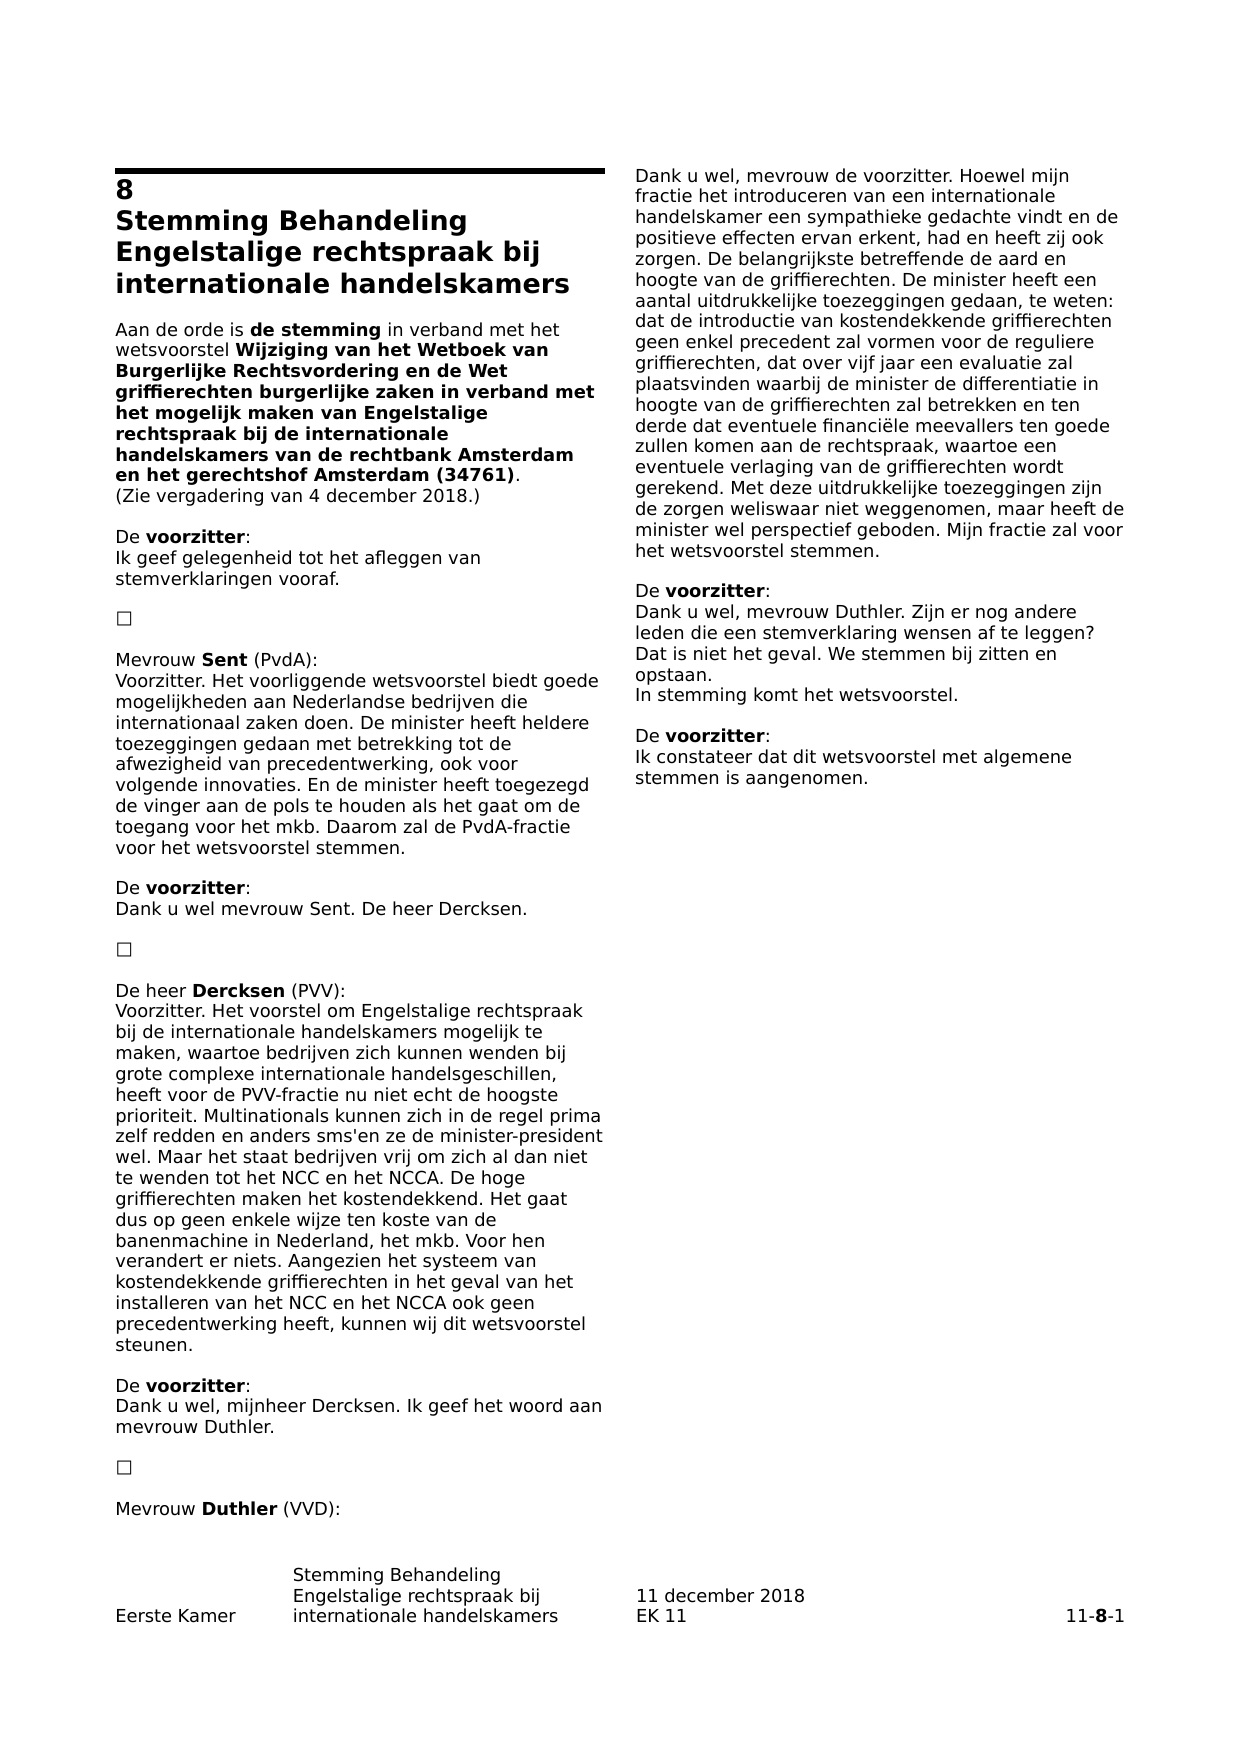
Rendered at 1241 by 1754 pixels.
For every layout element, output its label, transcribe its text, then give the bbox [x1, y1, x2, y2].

text De voorzitter: [635, 726, 1125, 747]
text De voorzitter: [115, 527, 605, 548]
text Voorzitter. Het voorstel om Engelstalige rechtspraak bij de internationale handelskamers mogelijk te maken, waartoe bedrijven zich kunnen wenden bij grote complexe internationale handelsgeschillen, heeft voor de PVV-fractie nu niet echt de hoogste prioriteit. Multinationals kunnen zich in de regel prima zelf redden en anders sms'en ze de minister-president wel. Maar het staat bedrijven vrij om zich al dan niet te wenden tot het NCC en het NCCA. De hoge griffierechten maken het kostendekkend. Het gaat dus op geen enkele wijze ten koste van de banenmachine in Nederland, het mkb. Voor hen verandert er niets. Aangezien het systeem van kostendekkende griffierechten in het geval van het installeren van het NCC en het NCCA ook geen precedentwerking heeft, kunnen wij dit wetsvoorstel steunen. [115, 1001, 605, 1355]
text Mevrouw Duthler (VVD): [115, 1498, 605, 1519]
text Dank u wel mevrouw Sent. De heer Dercksen. [115, 899, 605, 920]
text (Zie vergadering van 4 december 2018.) [115, 486, 605, 507]
text ⬜ [115, 940, 605, 961]
text Ik geef gelegenheid tot het afleggen van stemverklaringen vooraf. [115, 548, 605, 589]
text Dank u wel, mevrouw de voorzitter. Hoewel mijn fractie het introduceren van een internationale handelskamer een sympathieke gedachte vindt en de positieve effecten ervan erkent, had en heeft zij ook zorgen. De belangrijkste betreffende de aard en hoogte van de griffierechten. De minister heeft een aantal uitdrukkelijke toezeggingen gedaan, te weten: dat de introductie van kostendekkende griffierechten geen enkel precedent zal vormen voor de reguliere griffierechten, dat over vijf jaar een evaluatie zal plaatsvinden waarbij de minister de differentiatie in hoogte van de griffierechten zal betrekken en ten derde dat eventuele financiële meevallers ten goede zullen komen aan de rechtspraak, waartoe een eventuele verlaging van de griffierechten wordt gerekend. Met deze uitdrukkelijke toezeggingen zijn de zorgen weliswaar niet weggenomen, maar heeft de minister wel perspectief geboden. Mijn fractie zal voor het wetsvoorstel stemmen. [635, 165, 1125, 561]
text Mevrouw Sent (PvdA): [115, 650, 605, 671]
text Voorzitter. Het voorliggende wetsvoorstel biedt goede mogelijkheden aan Nederlandse bedrijven die internationaal zaken doen. De minister heeft heldere toezeggingen gedaan met betrekking tot de afwezigheid van precedentwerking, ook voor volgende innovaties. En de minister heeft toegezegd de vinger aan de pols te houden als het gaat om de toegang voor het mkb. Daarom zal de PvdA-fractie voor het wetsvoorstel stemmen. [115, 671, 605, 858]
text Dank u wel, mevrouw Duthler. Zijn er nog andere leden die een stemverklaring wensen af te leggen? Dat is niet het geval. We stemmen bij zitten en opstaan. [635, 602, 1125, 685]
title 8 Stemming Behandeling Engelstalige rechtspraak bij internationale handelskamers [115, 174, 605, 299]
text ⬜ [115, 1458, 605, 1478]
text De heer Dercksen (PVV): [115, 981, 605, 1001]
text De voorzitter: [115, 1375, 605, 1396]
text De voorzitter: [635, 581, 1125, 602]
text Dank u wel, mijnheer Dercksen. Ik geef het woord aan mevrouw Duthler. [115, 1396, 605, 1438]
text ⬜ [115, 609, 605, 630]
text Aan de orde is de stemming in verband met het wetsvoorstel Wijziging van het Wetboek van Burgerlijke Rechtsvordering en de Wet griffierechten burgerlijke zaken in verband met het mogelijk maken van Engelstalige rechtspraak bij de internationale handelskamers van de rechtbank Amsterdam en het gerechtshof Amsterdam (34761). [115, 319, 605, 486]
text De voorzitter: [115, 878, 605, 899]
text In stemming komt het wetsvoorstel. [635, 685, 1125, 706]
text Ik constateer dat dit wetsvoorstel met algemene stemmen is aangenomen. [635, 747, 1125, 788]
